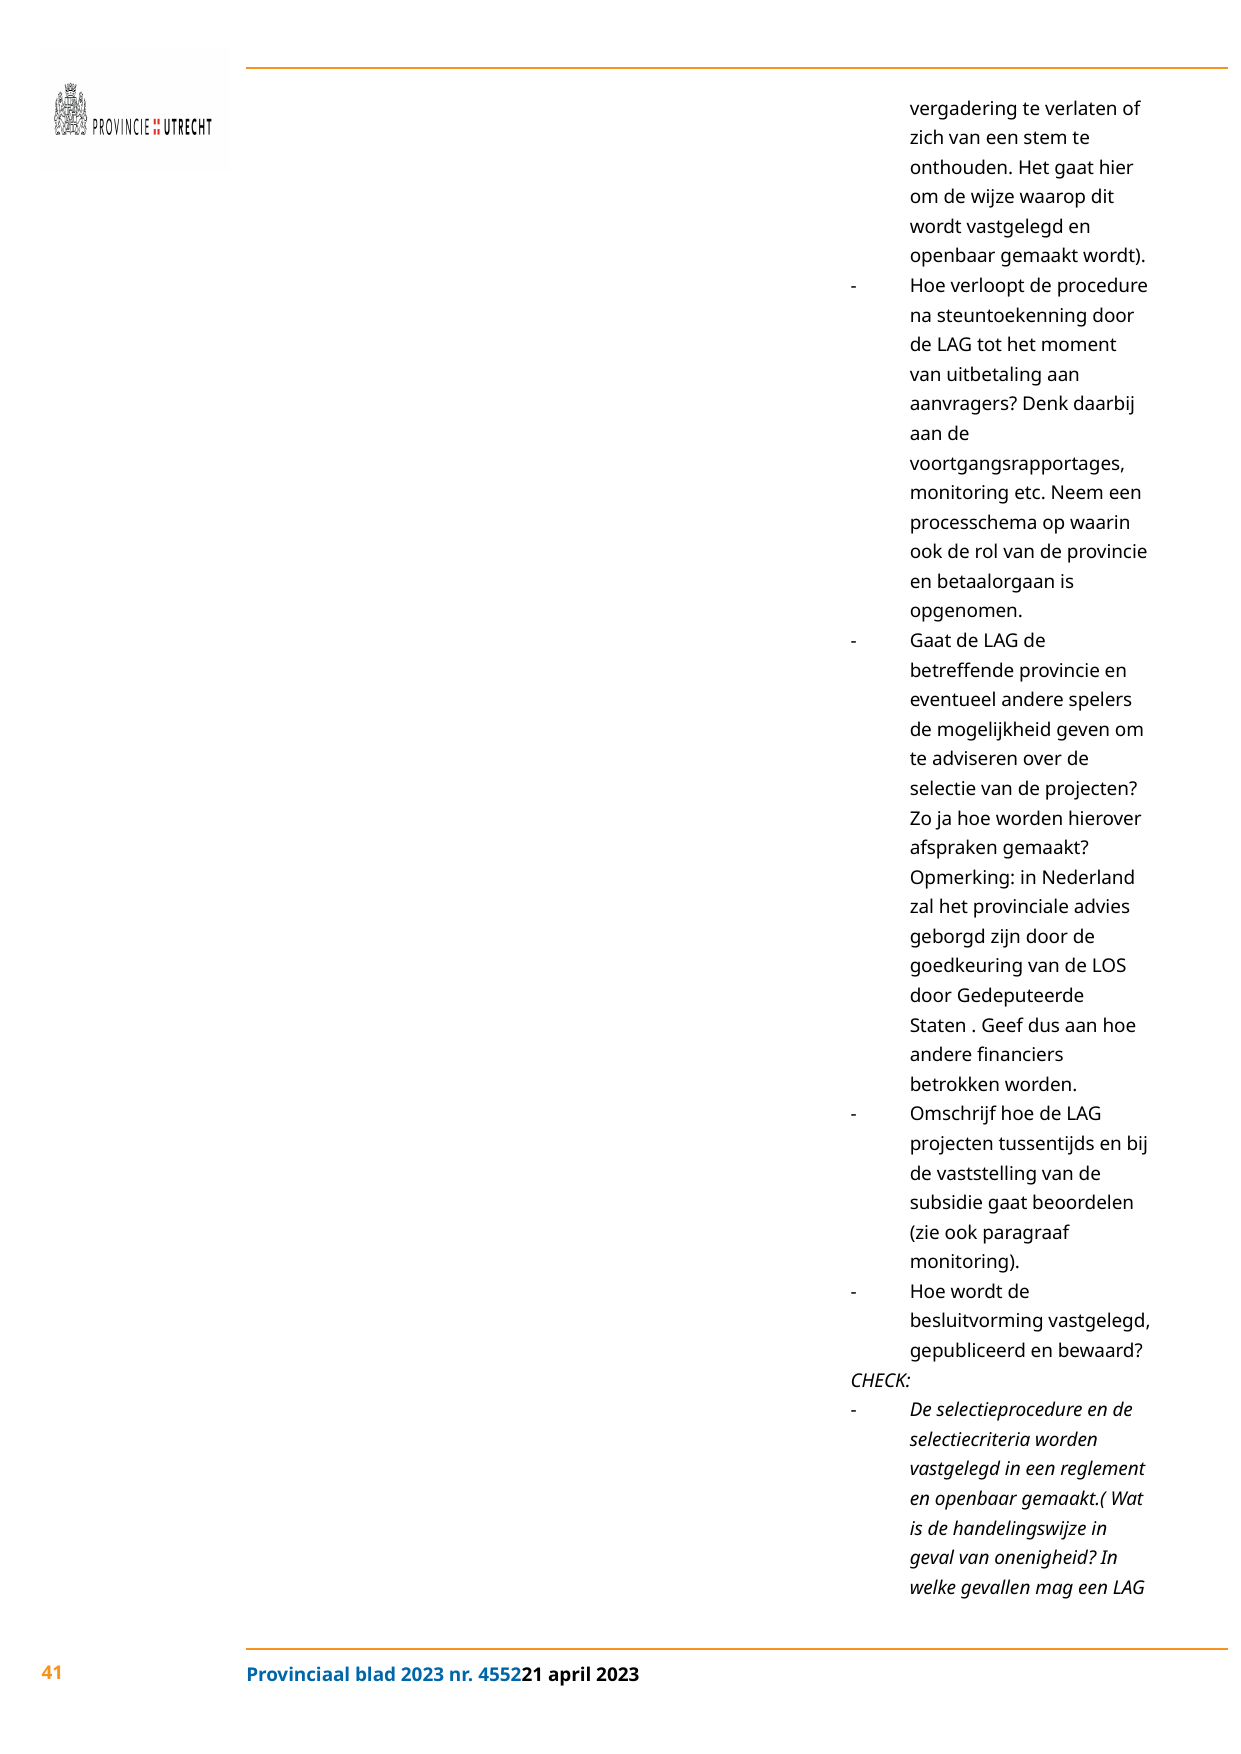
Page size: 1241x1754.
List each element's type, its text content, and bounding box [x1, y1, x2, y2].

table_cell vergadering te verlaten of zich van een stem te onthouden. Het gaat hier om de wijze waarop dit wordt vastgelegd en openbaar gemaakt wordt). Hoe verloopt de procedure na steuntoekenning door de LAG tot het moment van uitbetaling aan aanvragers? Denk daarbij aan de voortgangsrapportages, monitoring etc. Neem een processchema op waarin ook de rol van de provincie en betaalorgaan is opgenomen. Gaat de LAG de betreffende provincie en eventueel andere spelers de mogelijkheid geven om te adviseren over de selectie van de projecten? Zo ja hoe worden hierover afspraken gemaakt? Opmerking: in Nederland zal het provinciale advies geborgd zijn door de goedkeuring van de LOS door Gedeputeerde Staten . Geef dus aan hoe andere financiers betrokken worden. Omschrijf hoe de LAG projecten tussentijds en bij de vaststelling van de subsidie gaat beoordelen (zie ook paragraaf monitoring). Hoe wordt de besluitvorming vastgelegd, gepubliceerd en bewaard? CHECK: De selectieprocedure en de selectiecriteria worden vastgelegd in een reglement en openbaar gemaakt.( Wat is de handelingswijze in geval van onenigheid? In welke gevallen mag een LAG [850, 95, 1152, 1600]
table_cell [248, 95, 549, 1600]
table_cell [549, 95, 850, 1600]
picture [41, 47, 231, 172]
